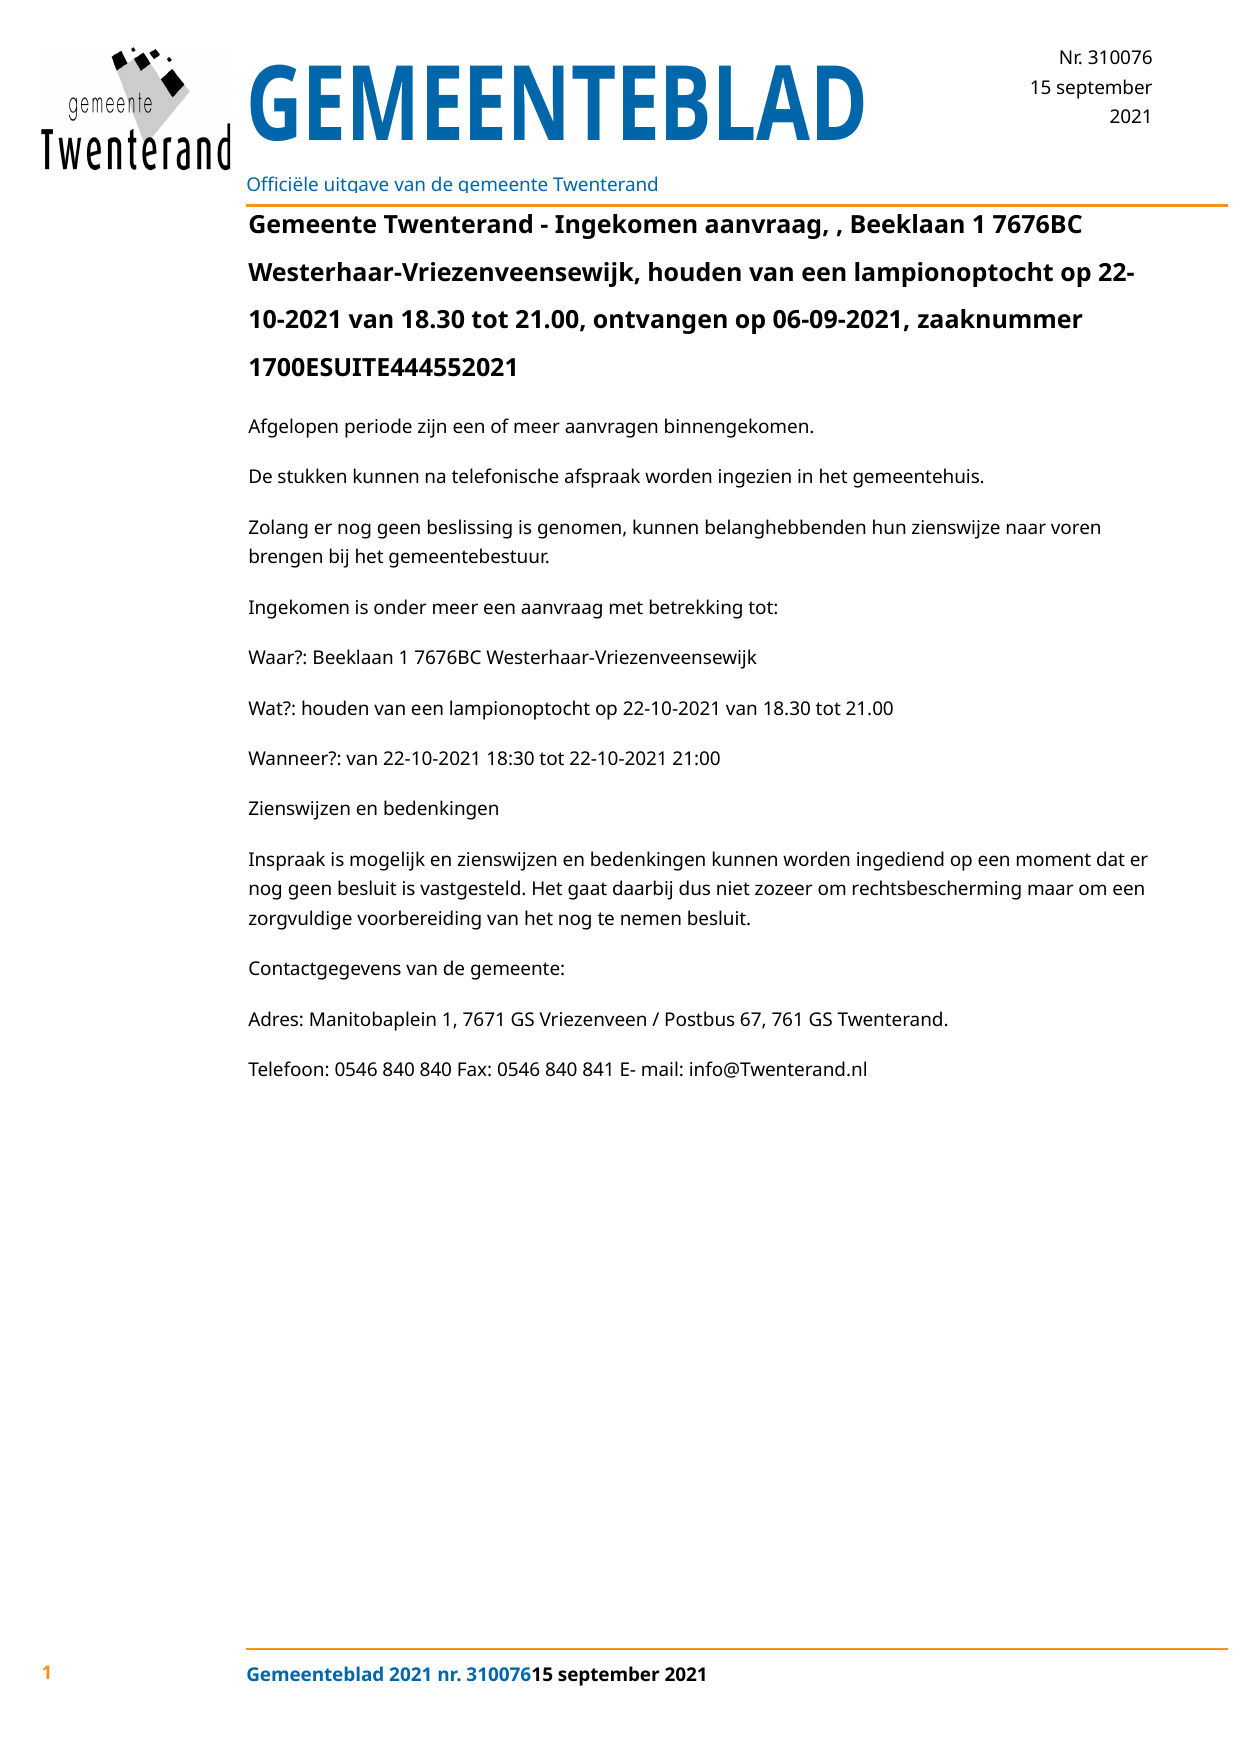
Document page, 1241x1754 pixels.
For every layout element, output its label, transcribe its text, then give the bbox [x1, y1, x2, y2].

text Wat?: houden van een lampionoptocht op 22-10-2021 van 18.30 tot 21.00 [248, 695, 1152, 721]
text De stukken kunnen na telefonische afspraak worden ingezien in het gemeentehuis. [248, 463, 1152, 489]
text Contactgegevens van de gemeente: [248, 956, 1152, 981]
text Waar?: Beeklaan 1 7676BC Westerhaar-Vriezenveensewijk [248, 644, 1152, 670]
text Zolang er nog geen beslissing is genomen, kunnen belanghebbenden hun zienswijze naar voren brengen bij het gemeentebestuur. [248, 514, 1152, 569]
text Wanneer?: van 22-10-2021 18:30 tot 22-10-2021 21:00 [248, 745, 1152, 771]
picture [41, 47, 231, 172]
text Afgelopen periode zijn een of meer aanvragen binnengekomen. [248, 413, 1152, 439]
text Gemeente Twenterand - Ingekomen aanvraag, , Beeklaan 1 7676BC Westerhaar-Vriezenveensewijk, houden van een lampionoptocht op 22-10-2021 van 18.30 tot 21.00, ontvangen op 06-09-2021, zaaknummer 1700ESUITE444552021 [248, 207, 1152, 384]
text Ingekomen is onder meer een aanvraag met betrekking tot: [248, 594, 1152, 620]
text Adres: Manitobaplein 1, 7671 GS Vriezenveen / Postbus 67, 761 GS Twenterand. [248, 1006, 1152, 1032]
text Zienswijzen en bedenkingen [248, 796, 1152, 821]
text Telefoon: 0546 840 840 Fax: 0546 840 841 E- mail: info@Twenterand.nl [248, 1056, 1152, 1082]
text Inspraak is mogelijk en zienswijzen en bedenkingen kunnen worden ingediend op een moment dat er nog geen besluit is vastgesteld. Het gaat daarbij dus niet zozeer om rechtsbescherming maar om een zorgvuldige voorbereiding van het nog te nemen besluit. [248, 846, 1152, 931]
